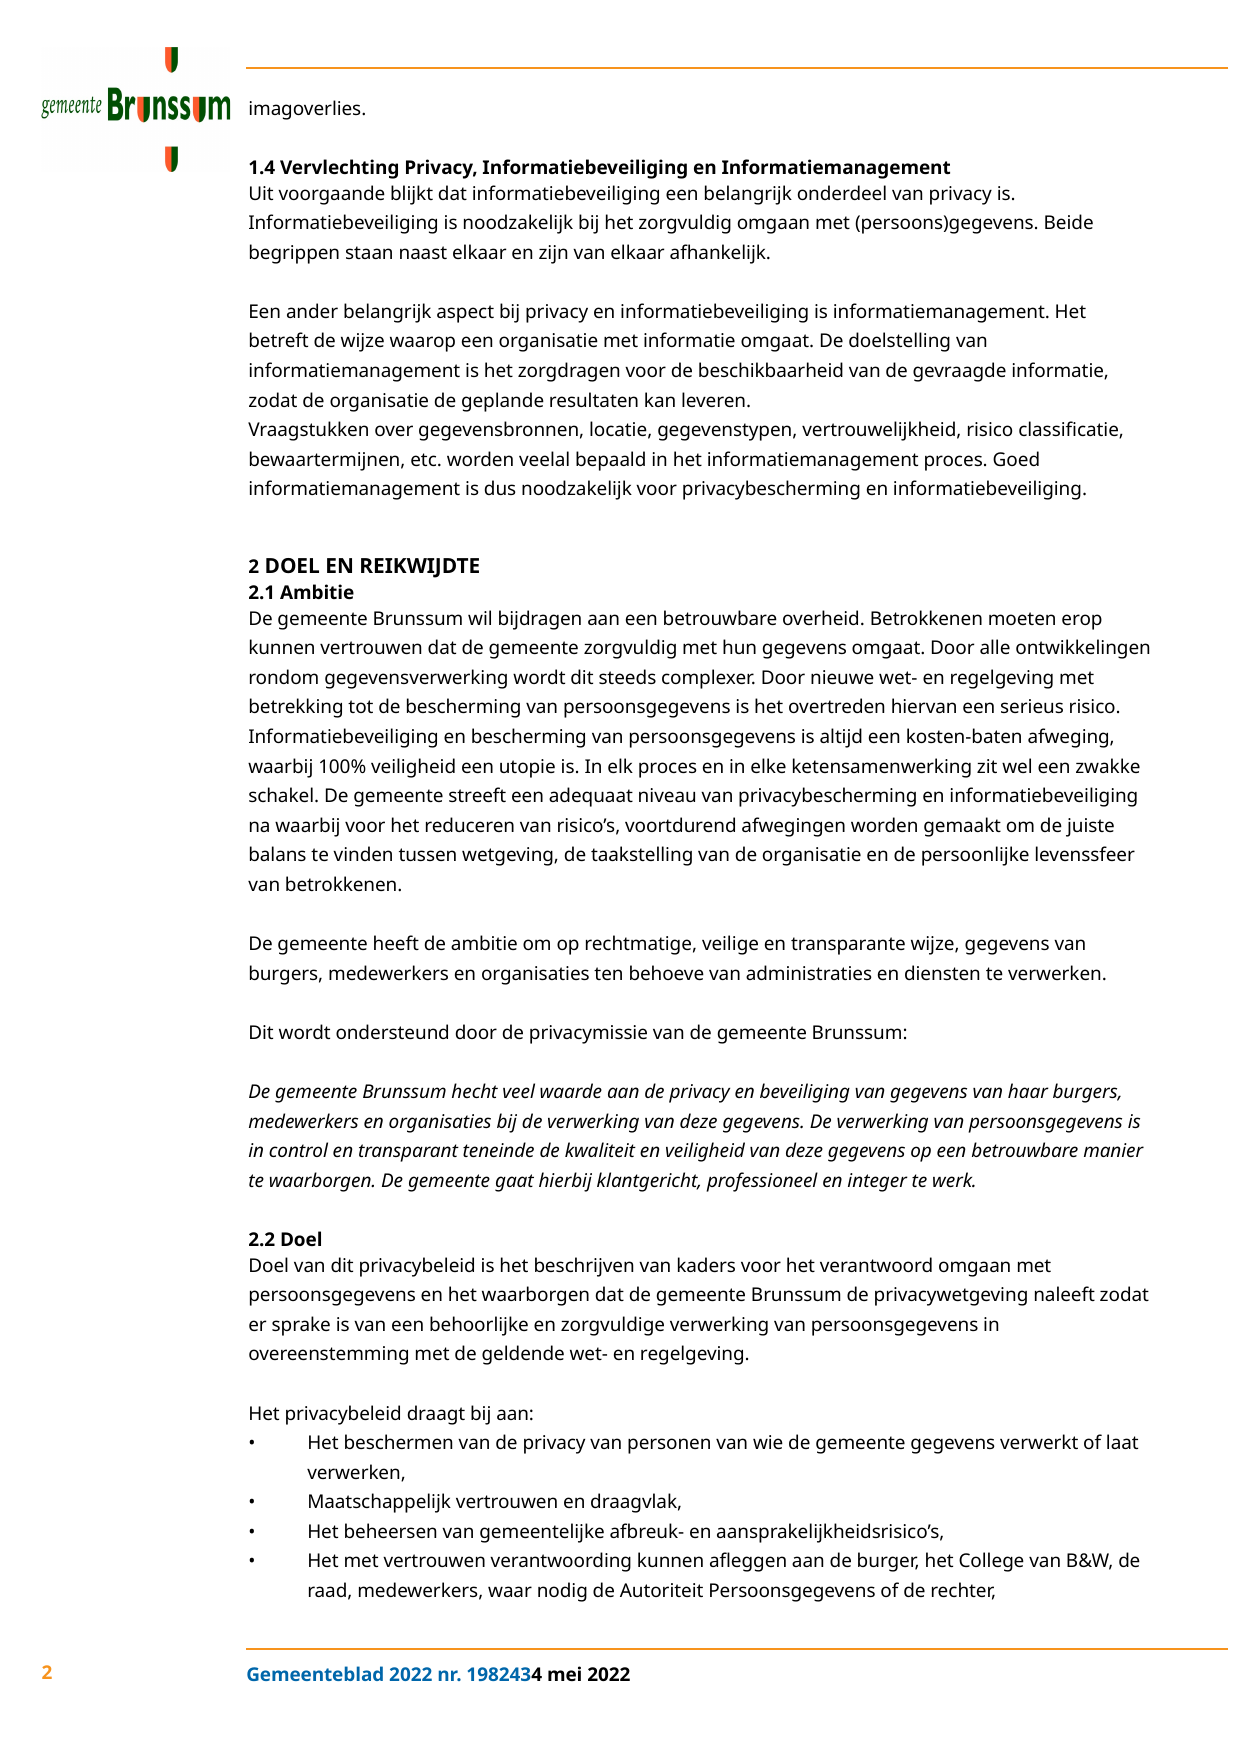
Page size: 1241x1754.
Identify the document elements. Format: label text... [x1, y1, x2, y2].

text 2 DOEL EN REIKWIJDTE [248, 551, 1152, 579]
text Doel van dit privacybeleid is het beschrijven van kaders voor het verantwoord omgaan met persoonsgegevens en het waarborgen dat de gemeente Brunssum de privacywetgeving naleeft zodat er sprake is van een behoorlijke en zorgvuldige verwerking van persoonsgegevens in overeenstemming met de geldende wet- en regelgeving. [248, 1252, 1152, 1366]
text 2.1 Ambitie [248, 579, 1152, 605]
list Maatschappelijk vertrouwen en draagvlak, [248, 1488, 1152, 1514]
text 2.2 Doel [248, 1226, 1152, 1252]
text Dit wordt ondersteund door de privacymissie van de gemeente Brunssum: [248, 1019, 1152, 1045]
list Het beschermen van de privacy van personen van wie de gemeente gegevens verwerkt of laat verwerken, [248, 1429, 1152, 1485]
list Het met vertrouwen verantwoording kunnen afleggen aan de burger, het College van B&W, de raad, medewerkers, waar nodig de Autoriteit Persoonsgegevens of de rechter, [248, 1548, 1152, 1603]
text De gemeente heeft de ambitie om op rechtmatige, veilige en transparante wijze, gegevens van burgers, medewerkers en organisaties ten behoeve van administraties en diensten te verwerken. [248, 930, 1152, 986]
list Het beheersen van gemeentelijke afbreuk- en aansprakelijkheidsrisico’s, [248, 1518, 1152, 1544]
text De gemeente Brunssum hecht veel waarde aan de privacy en beveiliging van gegevens van haar burgers, medewerkers en organisaties bij de verwerking van deze gegevens. De verwerking van persoonsgegevens is in control en transparant teneinde de kwaliteit en veiligheid van deze gegevens op een betrouwbare manier te waarborgen. De gemeente gaat hierbij klantgericht, professioneel en integer te werk. [248, 1078, 1152, 1193]
text De gemeente Brunssum wil bijdragen aan een betrouwbare overheid. Betrokkenen moeten erop kunnen vertrouwen dat de gemeente zorgvuldig met hun gegevens omgaat. Door alle ontwikkelingen rondom gegevensverwerking wordt dit steeds complexer. Door nieuwe wet- en regelgeving met betrekking tot de bescherming van persoonsgegevens is het overtreden hiervan een serieus risico. Informatiebeveiliging en bescherming van persoonsgegevens is altijd een kosten-baten afweging, waarbij 100% veiligheid een utopie is. In elk proces en in elke ketensamenwerking zit wel een zwakke schakel. De gemeente streeft een adequaat niveau van privacybescherming en informatiebeveiliging na waarbij voor het reduceren van risico’s, voortdurend afwegingen worden gemaakt om de juiste balans te vinden tussen wetgeving, de taakstelling van de organisatie en de persoonlijke levenssfeer van betrokkenen. [248, 605, 1152, 897]
text imagoverlies. [248, 95, 1152, 121]
text Uit voorgaande blijkt dat informatiebeveiliging een belangrijk onderdeel van privacy is. Informatiebeveiliging is noodzakelijk bij het zorgvuldig omgaan met (persoons)gegevens. Beide begrippen staan naast elkaar en zijn van elkaar afhankelijk. [248, 180, 1152, 264]
text Het privacybeleid draagt bij aan: [248, 1400, 1152, 1426]
text Een ander belangrijk aspect bij privacy en informatiebeveiliging is informatiemanagement. Het betreft de wijze waarop een organisatie met informatie omgaat. De doelstelling van informatiemanagement is het zorgdragen voor de beschikbaarheid van de gevraagde informatie, zodat de organisatie de geplande resultaten kan leveren. [248, 298, 1152, 412]
text 1.4 Vervlechting Privacy, Informatiebeveiliging en Informatiemanagement [248, 154, 1152, 180]
picture [41, 47, 231, 172]
text Vraagstukken over gegevensbronnen, locatie, gegevenstypen, vertrouwelijkheid, risico classificatie, bewaartermijnen, etc. worden veelal bepaald in het informatiemanagement proces. Goed informatiemanagement is dus noodzakelijk voor privacybescherming en informatiebeveiliging. [248, 416, 1152, 501]
